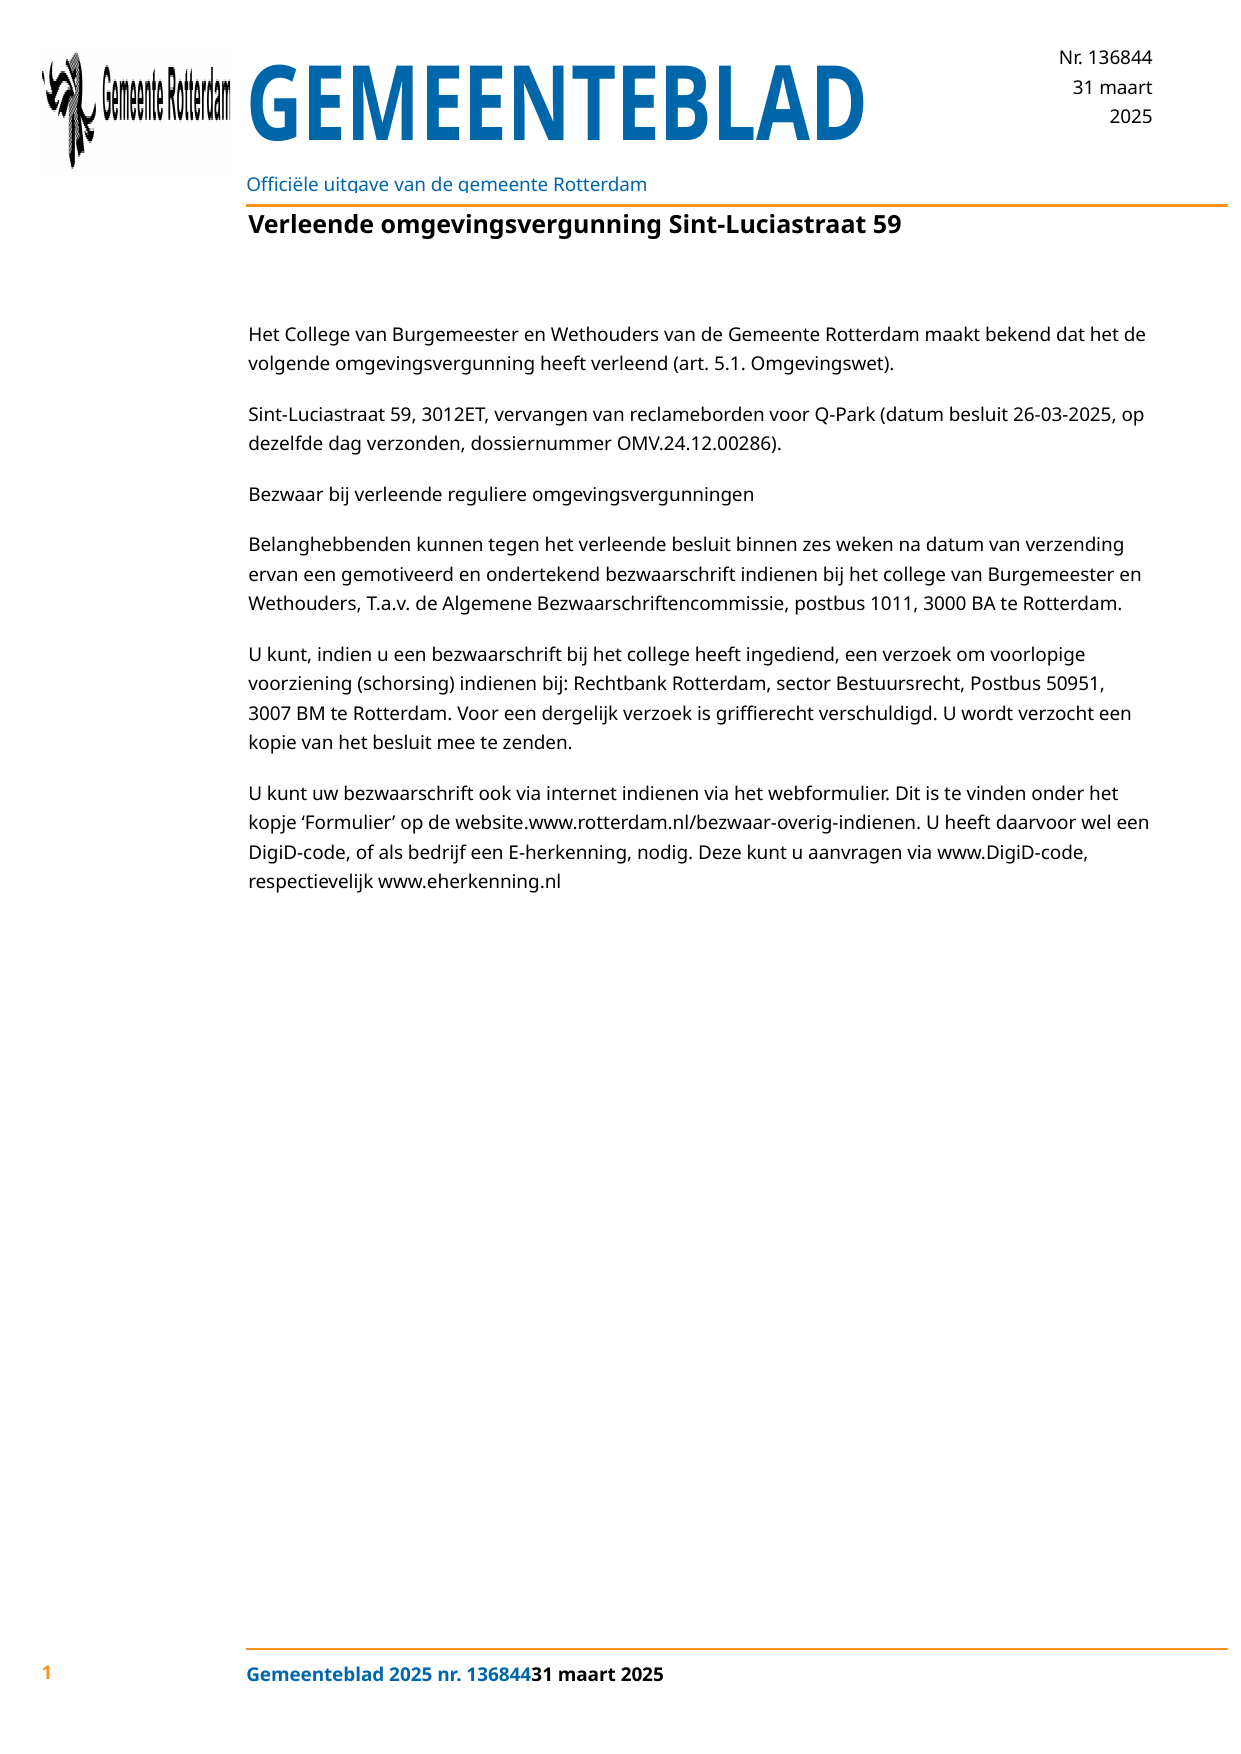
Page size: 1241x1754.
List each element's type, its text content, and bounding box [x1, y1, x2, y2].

text Belanghebbenden kunnen tegen het verleende besluit binnen zes weken na datum van verzending ervan een gemotiveerd en ondertekend bezwaarschrift indienen bij het college van Burgemeester en Wethouders, T.a.v. de Algemene Bezwaarschriftencommissie, postbus 1011, 3000 BA te Rotterdam. [248, 531, 1152, 616]
picture [41, 47, 231, 172]
text Sint-Luciastraat 59, 3012ET, vervangen van reclameborden voor Q-Park (datum besluit 26-03-2025, op dezelfde dag verzonden, dossiernummer OMV.24.12.00286). [248, 401, 1152, 456]
text Het College van Burgemeester en Wethouders van de Gemeente Rotterdam maakt bekend dat het de volgende omgevingsvergunning heeft verleend (art. 5.1. Omgevingswet). [248, 321, 1152, 376]
text U kunt uw bezwaarschrift ook via internet indienen via het webformulier. Dit is te vinden onder het kopje ‘Formulier’ op de website.www.rotterdam.nl/bezwaar-overig-indienen. U heeft daarvoor wel een DigiD-code, of als bedrijf een E-herkenning, nodig. Deze kunt u aanvragen via www.DigiD-code, respectievelijk www.eherkenning.nl [248, 780, 1152, 894]
text Verleende omgevingsvergunning Sint-Luciastraat 59 [248, 207, 1152, 241]
text Bezwaar bij verleende reguliere omgevingsvergunningen [248, 481, 1152, 506]
text U kunt, indien u een bezwaarschrift bij het college heeft ingediend, een verzoek om voorlopige voorziening (schorsing) indienen bij: Rechtbank Rotterdam, sector Bestuursrecht, Postbus 50951, 3007 BM te Rotterdam. Voor een dergelijk verzoek is griffierecht verschuldigd. U wordt verzocht een kopie van het besluit mee te zenden. [248, 641, 1152, 755]
